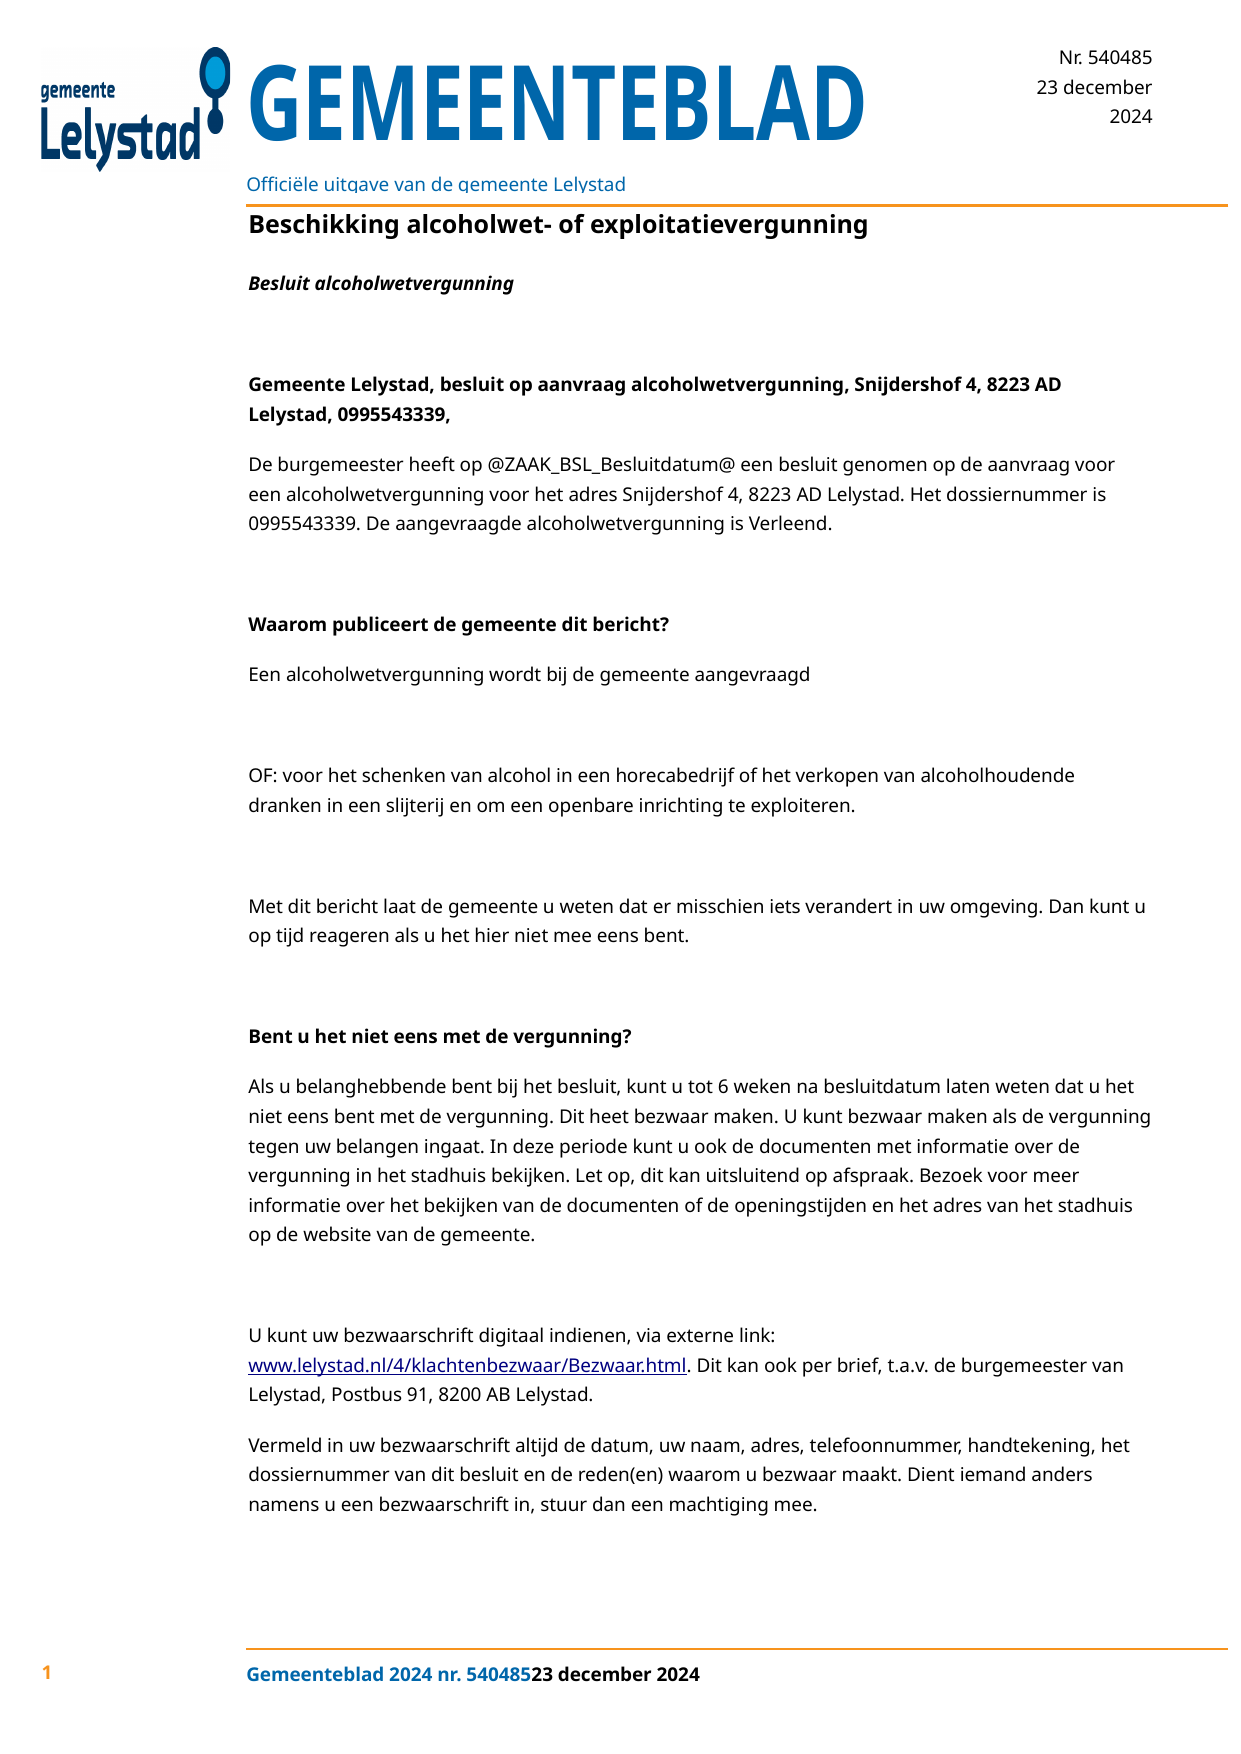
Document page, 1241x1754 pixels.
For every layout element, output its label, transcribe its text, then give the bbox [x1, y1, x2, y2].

picture [41, 47, 231, 172]
text U kunt uw bezwaarschrift digitaal indienen, via externe link: www.lelystad.nl/4/klachtenbezwaar/Bezwaar.html. Dit kan ook per brief, t.a.v. de burgemeester van Lelystad, Postbus 91, 8200 AB Lelystad. [248, 1322, 1152, 1407]
text Gemeente Lelystad, besluit op aanvraag alcoholwetvergunning, Snijdershof 4, 8223 AD Lelystad, 0995543339, [248, 371, 1152, 426]
text Als u belanghebbende bent bij het besluit, kunt u tot 6 weken na besluitdatum laten weten dat u het niet eens bent met de vergunning. Dit heet bezwaar maken. U kunt bezwaar maken als de vergunning tegen uw belangen ingaat. In deze periode kunt u ook de documenten met informatie over de vergunning in het stadhuis bekijken. Let op, dit kan uitsluitend op afspraak. Bezoek voor meer informatie over het bekijken van de documenten of de openingstijden en het adres van het stadhuis op de website van de gemeente. [248, 1074, 1152, 1247]
text Vermeld in uw bezwaarschrift altijd de datum, uw naam, adres, telefoonnummer, handtekening, het dossiernummer van dit besluit en de reden(en) waarom u bezwaar maakt. Dient iemand anders namens u een bezwaarschrift in, stuur dan een machtiging mee. [248, 1432, 1152, 1517]
text Waarom publiceert de gemeente dit bericht? [248, 611, 1152, 637]
text Besluit alcoholwetvergunning [248, 270, 1152, 296]
text Met dit bericht laat de gemeente u weten dat er misschien iets verandert in uw omgeving. Dan kunt u op tijd reageren als u het hier niet mee eens bent. [248, 893, 1152, 948]
text Bent u het niet eens met de vergunning? [248, 1023, 1152, 1049]
text De burgemeester heeft op @ZAAK_BSL_Besluitdatum@ een besluit genomen op de aanvraag voor een alcoholwetvergunning voor het adres Snijdershof 4, 8223 AD Lelystad. Het dossiernummer is 0995543339. De aangevraagde alcoholwetvergunning is Verleend. [248, 451, 1152, 536]
text Een alcoholwetvergunning wordt bij de gemeente aangevraagd [248, 662, 1152, 687]
text OF: voor het schenken van alcohol in een horecabedrijf of het verkopen van alcoholhoudende dranken in een slijterij en om een openbare inrichting te exploiteren. [248, 762, 1152, 818]
text Beschikking alcoholwet- of exploitatievergunning [248, 207, 1152, 241]
